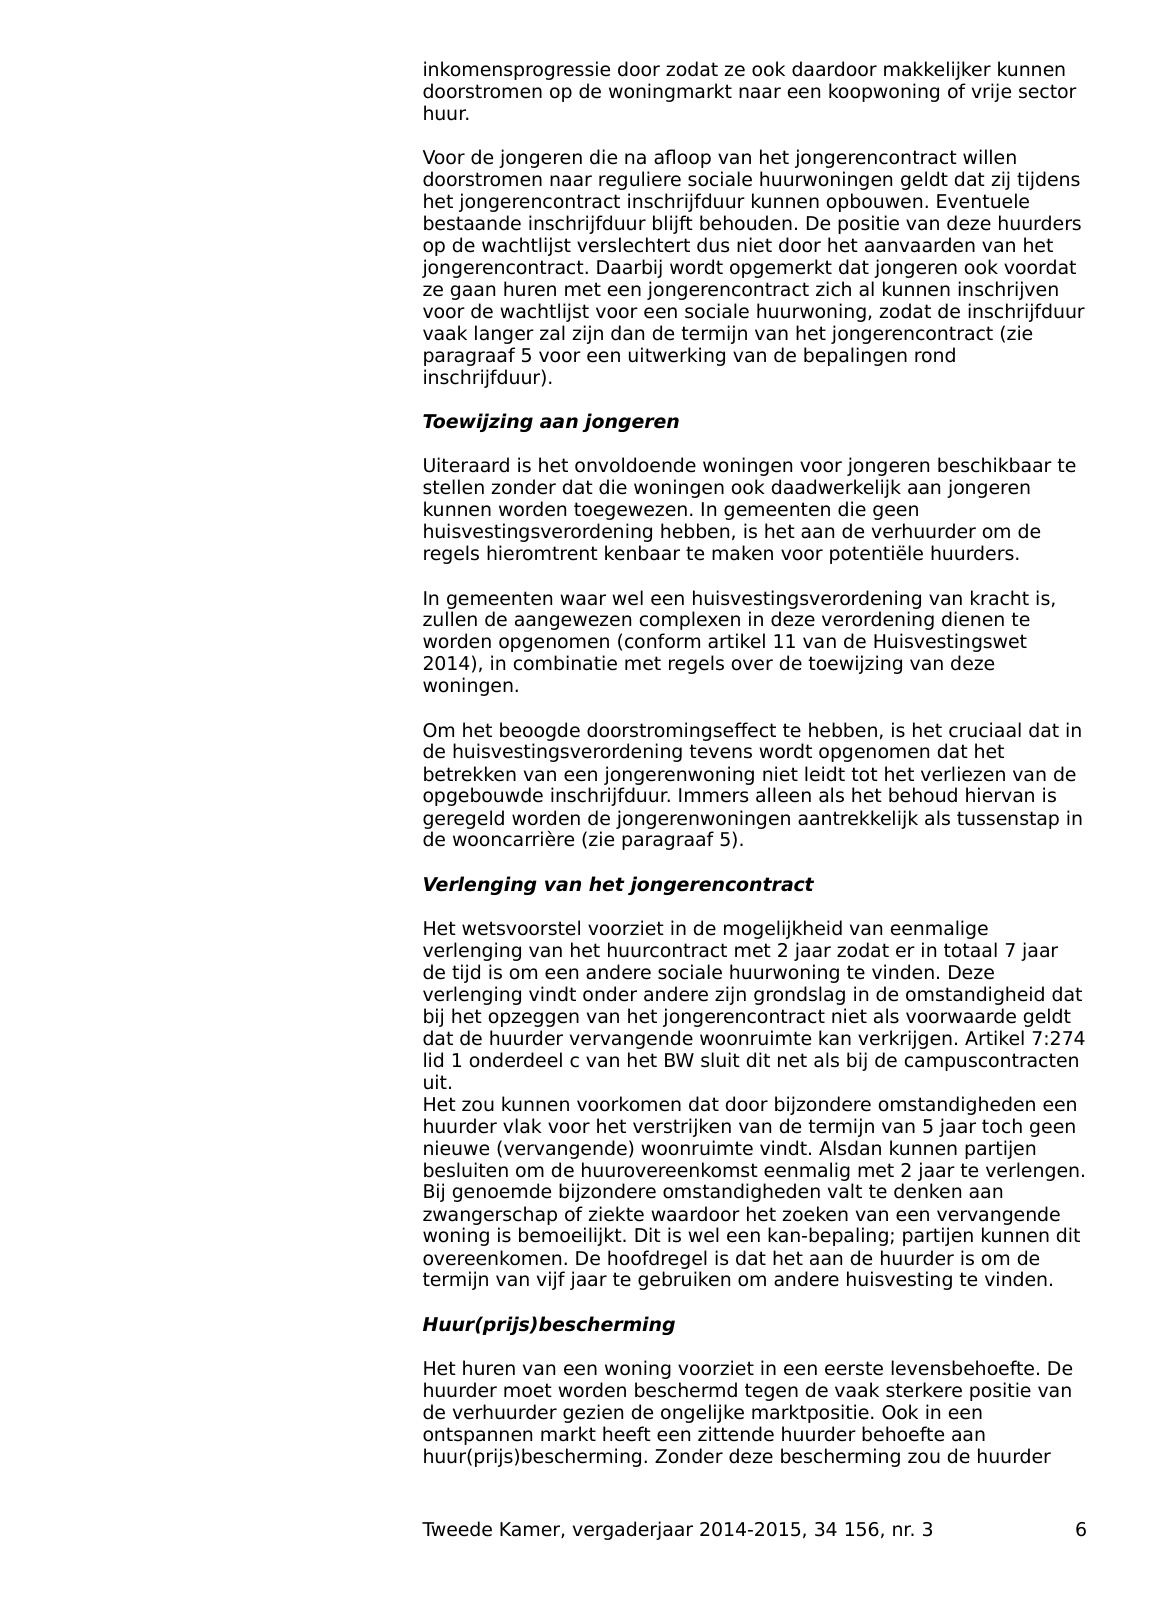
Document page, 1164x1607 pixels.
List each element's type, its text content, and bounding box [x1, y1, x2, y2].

subtitle Toewijzing aan jongeren [422, 411, 1087, 433]
text Voor de jongeren die na afloop van het jongerencontract willen doorstromen naar reguliere sociale huurwoningen geldt dat zij tijdens het jongerencontract inschrijfduur kunnen opbouwen. Eventuele bestaande inschrijfduur blijft behouden. De positie van deze huurders op de wachtlijst verslechtert dus niet door het aanvaarden van het jongerencontract. Daarbij wordt opgemerkt dat jongeren ook voordat ze gaan huren met een jongerencontract zich al kunnen inschrijven voor de wachtlijst voor een sociale huurwoning, zodat de inschrijfduur vaak langer zal zijn dan de termijn van het jongerencontract (zie paragraaf 5 voor een uitwerking van de bepalingen rond inschrijfduur). [422, 147, 1087, 389]
text Het zou kunnen voorkomen dat door bijzondere omstandigheden een huurder vlak voor het verstrijken van de termijn van 5 jaar toch geen nieuwe (vervangende) woonruimte vindt. Alsdan kunnen partijen besluiten om de huurovereenkomst eenmalig met 2 jaar te verlengen. Bij genoemde bijzondere omstandigheden valt te denken aan zwangerschap of ziekte waardoor het zoeken van een vervangende woning is bemoeilijkt. Dit is wel een kan-bepaling; partijen kunnen dit overeenkomen. De hoofdregel is dat het aan de huurder is om de termijn van vijf jaar te gebruiken om andere huisvesting te vinden. [422, 1093, 1087, 1291]
text Het huren van een woning voorziet in een eerste levensbehoefte. De huurder moet worden beschermd tegen de vaak sterkere positie van de verhuurder gezien de ongelijke marktpositie. Ook in een ontspannen markt heeft een zittende huurder behoefte aan huur(prijs)bescherming. Zonder deze bescherming zou de huurder [422, 1358, 1087, 1468]
text Het wetsvoorstel voorziet in de mogelijkheid van eenmalige verlenging van het huurcontract met 2 jaar zodat er in totaal 7 jaar de tijd is om een andere sociale huurwoning te vinden. Deze verlenging vindt onder andere zijn grondslag in de omstandigheid dat bij het opzeggen van het jongerencontract niet als voorwaarde geldt dat de huurder vervangende woonruimte kan verkrijgen. Artikel 7:274 lid 1 onderdeel c van het BW sluit dit net als bij de campuscontracten uit. [422, 918, 1087, 1093]
subtitle Verlenging van het jongerencontract [422, 873, 1087, 896]
text Uiteraard is het onvoldoende woningen voor jongeren beschikbaar te stellen zonder dat die woningen ook daadwerkelijk aan jongeren kunnen worden toegewezen. In gemeenten die geen huisvestingsverordening hebben, is het aan de verhuurder om de regels hieromtrent kenbaar te maken voor potentiële huurders. [422, 455, 1087, 565]
subtitle Huur(prijs)bescherming [422, 1313, 1087, 1336]
text inkomensprogressie door zodat ze ook daardoor makkelijker kunnen doorstromen op de woningmarkt naar een koopwoning of vrije sector huur. [422, 59, 1087, 125]
text Om het beoogde doorstromingseffect te hebben, is het cruciaal dat in de huisvestingsverordening tevens wordt opgenomen dat het betrekken van een jongerenwoning niet leidt tot het verliezen van de opgebouwde inschrijfduur. Immers alleen als het behoud hiervan is geregeld worden de jongerenwoningen aantrekkelijk als tussenstap in de wooncarrière (zie paragraaf 5). [422, 719, 1087, 851]
text In gemeenten waar wel een huisvestingsverordening van kracht is, zullen de aangewezen complexen in deze verordening dienen te worden opgenomen (conform artikel 11 van de Huisvestingswet 2014), in combinatie met regels over de toewijzing van deze woningen. [422, 587, 1087, 697]
